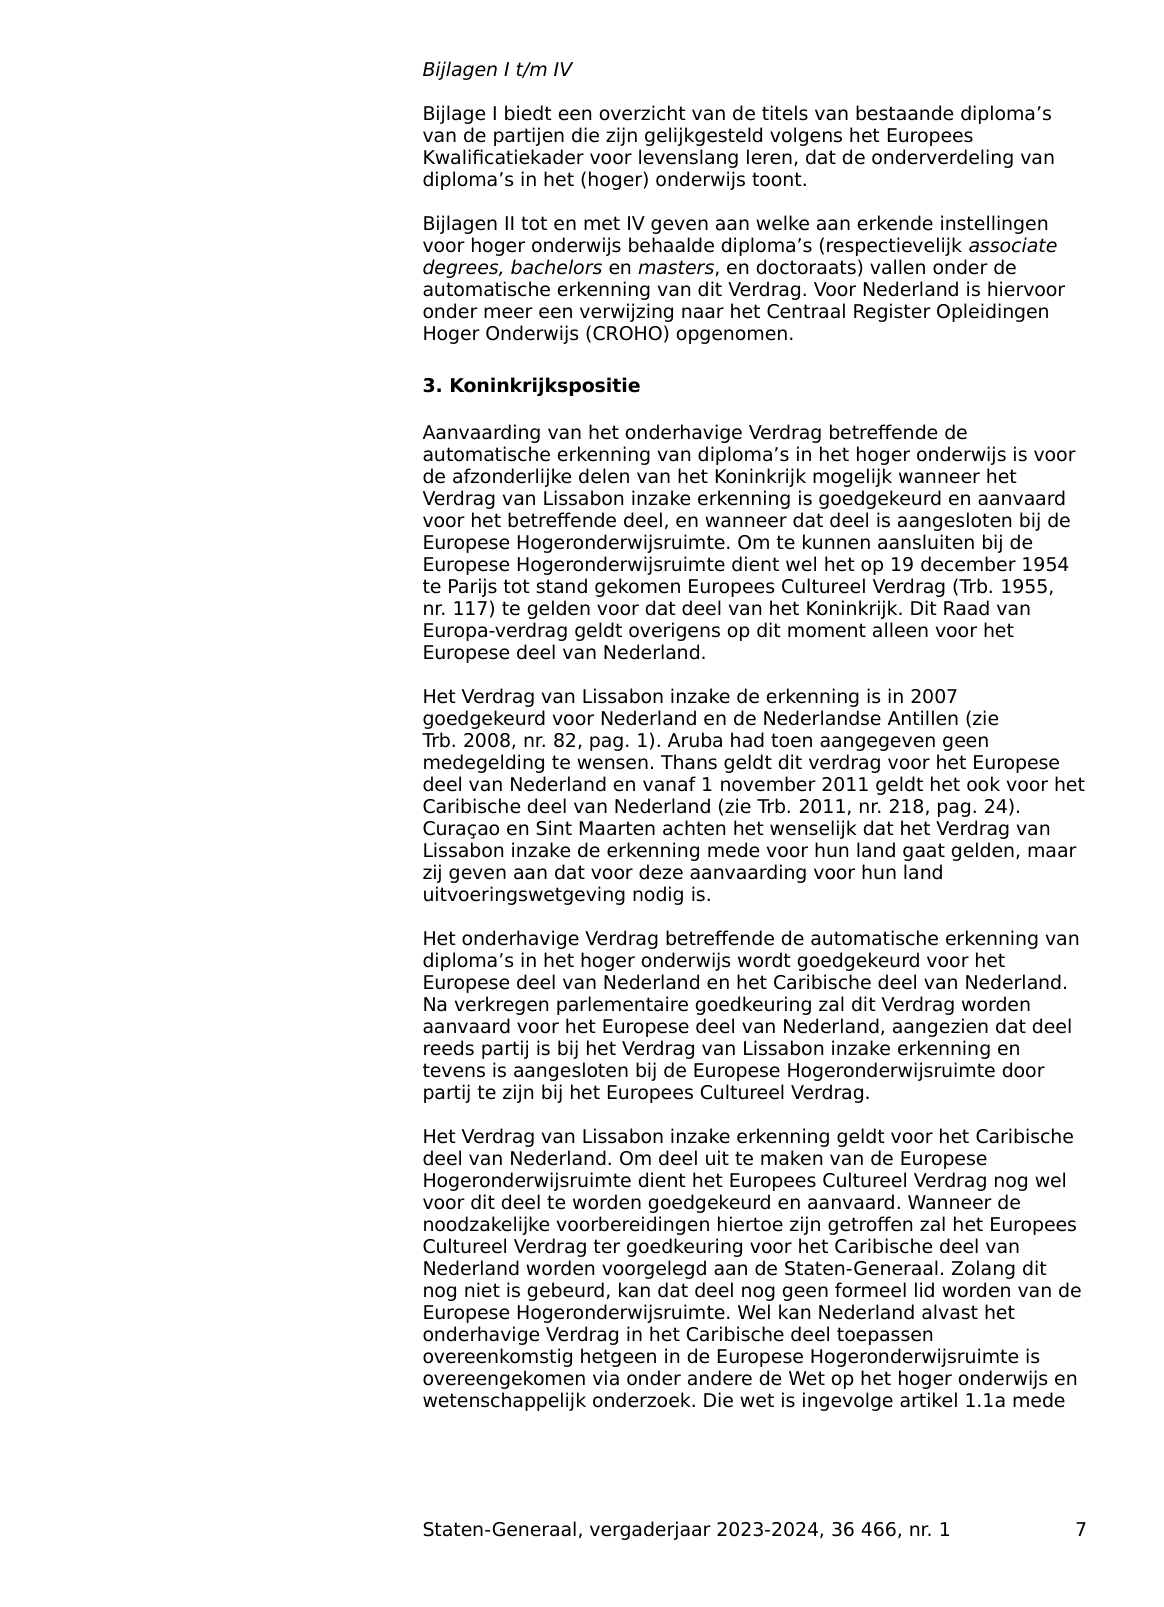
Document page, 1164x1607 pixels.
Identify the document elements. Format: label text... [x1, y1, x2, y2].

text Bijlage I biedt een overzicht van de titels van bestaande diploma’s van de partijen die zijn gelijkgesteld volgens het Europees Kwalificatiekader voor levenslang leren, dat de onderverdeling van diploma’s in het (hoger) onderwijs toont. [422, 103, 1087, 191]
text Aanvaarding van het onderhavige Verdrag betreffende de automatische erkenning van diploma’s in het hoger onderwijs is voor de afzonderlijke delen van het Koninkrijk mogelijk wanneer het Verdrag van Lissabon inzake erkenning is goedgekeurd en aanvaard voor het betreffende deel, en wanneer dat deel is aangesloten bij de Europese Hogeronderwijsruimte. Om te kunnen aansluiten bij de Europese Hogeronderwijsruimte dient wel het op 19 december 1954 te Parijs tot stand gekomen Europees Cultureel Verdrag (Trb. 1955, nr. 117) te gelden voor dat deel van het Koninkrijk. Dit Raad van Europa-verdrag geldt overigens op dit moment alleen voor het Europese deel van Nederland. [422, 422, 1087, 664]
text Bijlagen II tot en met IV geven aan welke aan erkende instellingen voor hoger onderwijs behaalde diploma’s (respectievelijk associate degrees, bachelors en masters, en doctoraats) vallen onder de automatische erkenning van dit Verdrag. Voor Nederland is hiervoor onder meer een verwijzing naar het Centraal Register Opleidingen Hoger Onderwijs (CROHO) opgenomen. [422, 213, 1087, 345]
subtitle 3. Koninkrijkspositie [422, 375, 1087, 397]
text Het onderhavige Verdrag betreffende de automatische erkenning van diploma’s in het hoger onderwijs wordt goedgekeurd voor het Europese deel van Nederland en het Caribische deel van Nederland. Na verkregen parlementaire goedkeuring zal dit Verdrag worden aanvaard voor het Europese deel van Nederland, aangezien dat deel reeds partij is bij het Verdrag van Lissabon inzake erkenning en tevens is aangesloten bij de Europese Hogeronderwijsruimte door partij te zijn bij het Europees Cultureel Verdrag. [422, 928, 1087, 1104]
text Het Verdrag van Lissabon inzake erkenning geldt voor het Caribische deel van Nederland. Om deel uit te maken van de Europese Hogeronderwijsruimte dient het Europees Cultureel Verdrag nog wel voor dit deel te worden goedgekeurd en aanvaard. Wanneer de noodzakelijke voorbereidingen hiertoe zijn getroffen zal het Europees Cultureel Verdrag ter goedkeuring voor het Caribische deel van Nederland worden voorgelegd aan de Staten-Generaal. Zolang dit nog niet is gebeurd, kan dat deel nog geen formeel lid worden van de Europese Hogeronderwijsruimte. Wel kan Nederland alvast het onderhavige Verdrag in het Caribische deel toepassen overeenkomstig hetgeen in de Europese Hogeronderwijsruimte is overeengekomen via onder andere de Wet op het hoger onderwijs en wetenschappelijk onderzoek. Die wet is ingevolge artikel 1.1a mede [422, 1126, 1087, 1412]
text Het Verdrag van Lissabon inzake de erkenning is in 2007 goedgekeurd voor Nederland en de Nederlandse Antillen (zie Trb. 2008, nr. 82, pag. 1). Aruba had toen aangegeven geen medegelding te wensen. Thans geldt dit verdrag voor het Europese deel van Nederland en vanaf 1 november 2011 geldt het ook voor het Caribische deel van Nederland (zie Trb. 2011, nr. 218, pag. 24). Curaçao en Sint Maarten achten het wenselijk dat het Verdrag van Lissabon inzake de erkenning mede voor hun land gaat gelden, maar zij geven aan dat voor deze aanvaarding voor hun land uitvoeringswetgeving nodig is. [422, 686, 1087, 906]
subtitle Bijlagen I t/m IV [422, 59, 1087, 81]
